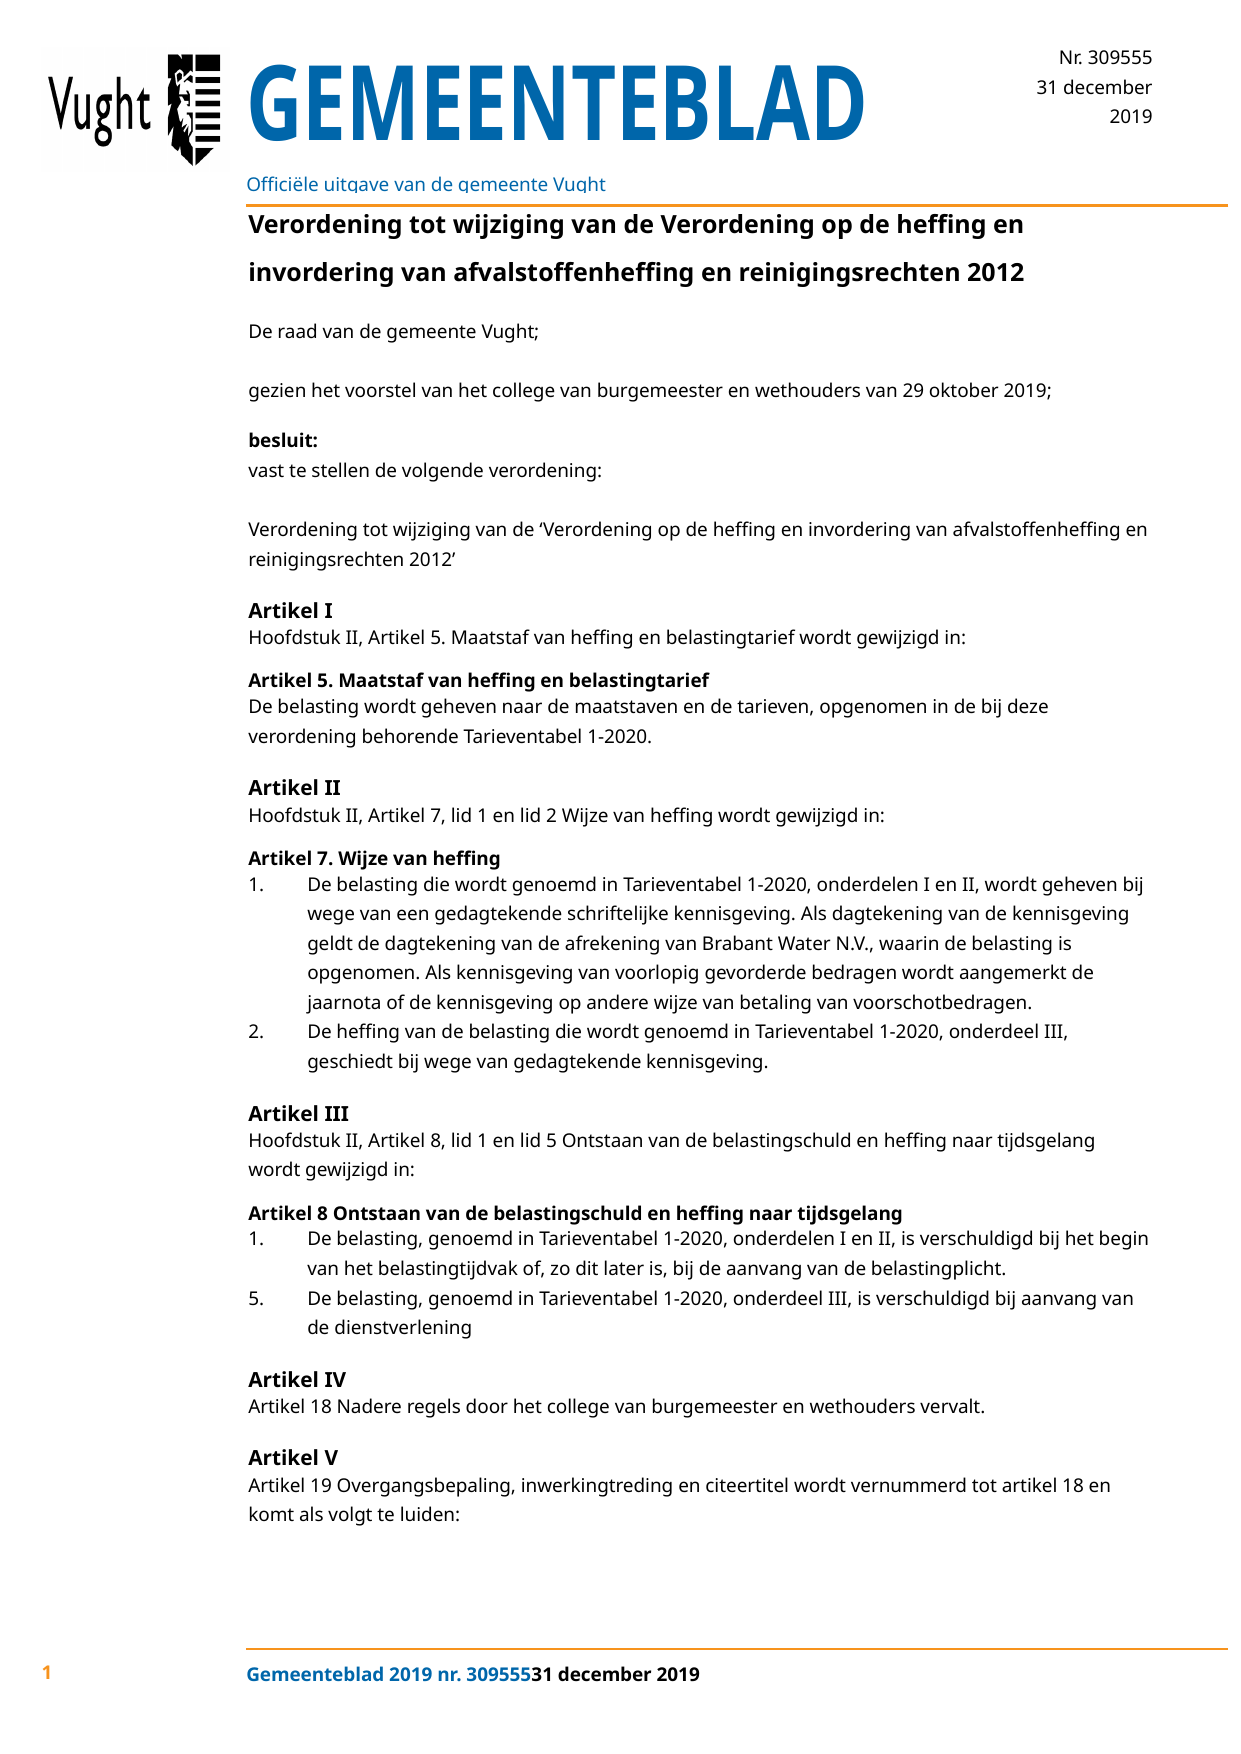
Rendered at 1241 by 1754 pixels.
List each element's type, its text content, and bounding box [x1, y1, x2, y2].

text Artikel IV [248, 1365, 1152, 1393]
picture [41, 47, 231, 172]
text Artikel 8 Ontstaan van de belastingschuld en heffing naar tijdsgelang [248, 1200, 1152, 1226]
text gezien het voorstel van het college van burgemeester en wethouders van 29 oktober 2019; [248, 377, 1152, 403]
text Hoofdstuk II, Artikel 5. Maatstaf van heffing en belastingtarief wordt gewijzigd in: [248, 624, 1152, 650]
text De belasting wordt geheven naar de maatstaven en de tarieven, opgenomen in de bij deze verordening behorende Tarieventabel 1-2020. [248, 693, 1152, 749]
text Hoofdstuk II, Artikel 7, lid 1 en lid 2 Wijze van heffing wordt gewijzigd in: [248, 802, 1152, 828]
text Hoofdstuk II, Artikel 8, lid 1 en lid 5 Ontstaan van de belastingschuld en heffing naar tijdsgelang wordt gewijzigd in: [248, 1127, 1152, 1182]
list De heffing van de belasting die wordt genoemd in Tarieventabel 1-2020, onderdeel III, geschiedt bij wege van gedagtekende kennisgeving. [248, 1019, 1152, 1074]
text Artikel 7. Wijze van heffing [248, 845, 1152, 871]
text Artikel 19 Overgangsbepaling, inwerkingtreding en citeertitel wordt vernummerd tot artikel 18 en komt als volgt te luiden: [248, 1472, 1152, 1527]
text Artikel III [248, 1099, 1152, 1127]
text Artikel 18 Nadere regels door het college van burgemeester en wethouders vervalt. [248, 1393, 1152, 1419]
text vast te stellen de volgende verordening: [248, 457, 1152, 483]
text Verordening tot wijziging van de Verordening op de heffing en invordering van afvalstoffenheffing en reinigingsrechten 2012 [248, 207, 1152, 288]
list De belasting, genoemd in Tarieventabel 1-2020, onderdeel III, is verschuldigd bij aanvang van de dienstverlening [248, 1285, 1152, 1340]
list De belasting die wordt genoemd in Tarieventabel 1-2020, onderdelen I en II, wordt geheven bij wege van een gedagtekende schriftelijke kennisgeving. Als dagtekening van de kennisgeving geldt de dagtekening van de afrekening van Brabant Water N.V., waarin de belasting is opgenomen. Als kennisgeving van voorlopig gevorderde bedragen wordt aangemerkt de jaarnota of de kennisgeving op andere wijze van betaling van voorschotbedragen. [248, 871, 1152, 1015]
text De raad van de gemeente Vught; [248, 318, 1152, 344]
text Artikel V [248, 1443, 1152, 1472]
text Artikel 5. Maatstaf van heffing en belastingtarief [248, 668, 1152, 693]
text Artikel II [248, 773, 1152, 802]
list De belasting, genoemd in Tarieventabel 1-2020, onderdelen I en II, is verschuldigd bij het begin van het belastingtijdvak of, zo dit later is, bij de aanvang van de belastingplicht. [248, 1226, 1152, 1281]
text besluit: [248, 427, 1152, 453]
text Artikel I [248, 596, 1152, 624]
text Verordening tot wijziging van de ‘Verordening op de heffing en invordering van afvalstoffenheffing en reinigingsrechten 2012’ [248, 516, 1152, 571]
